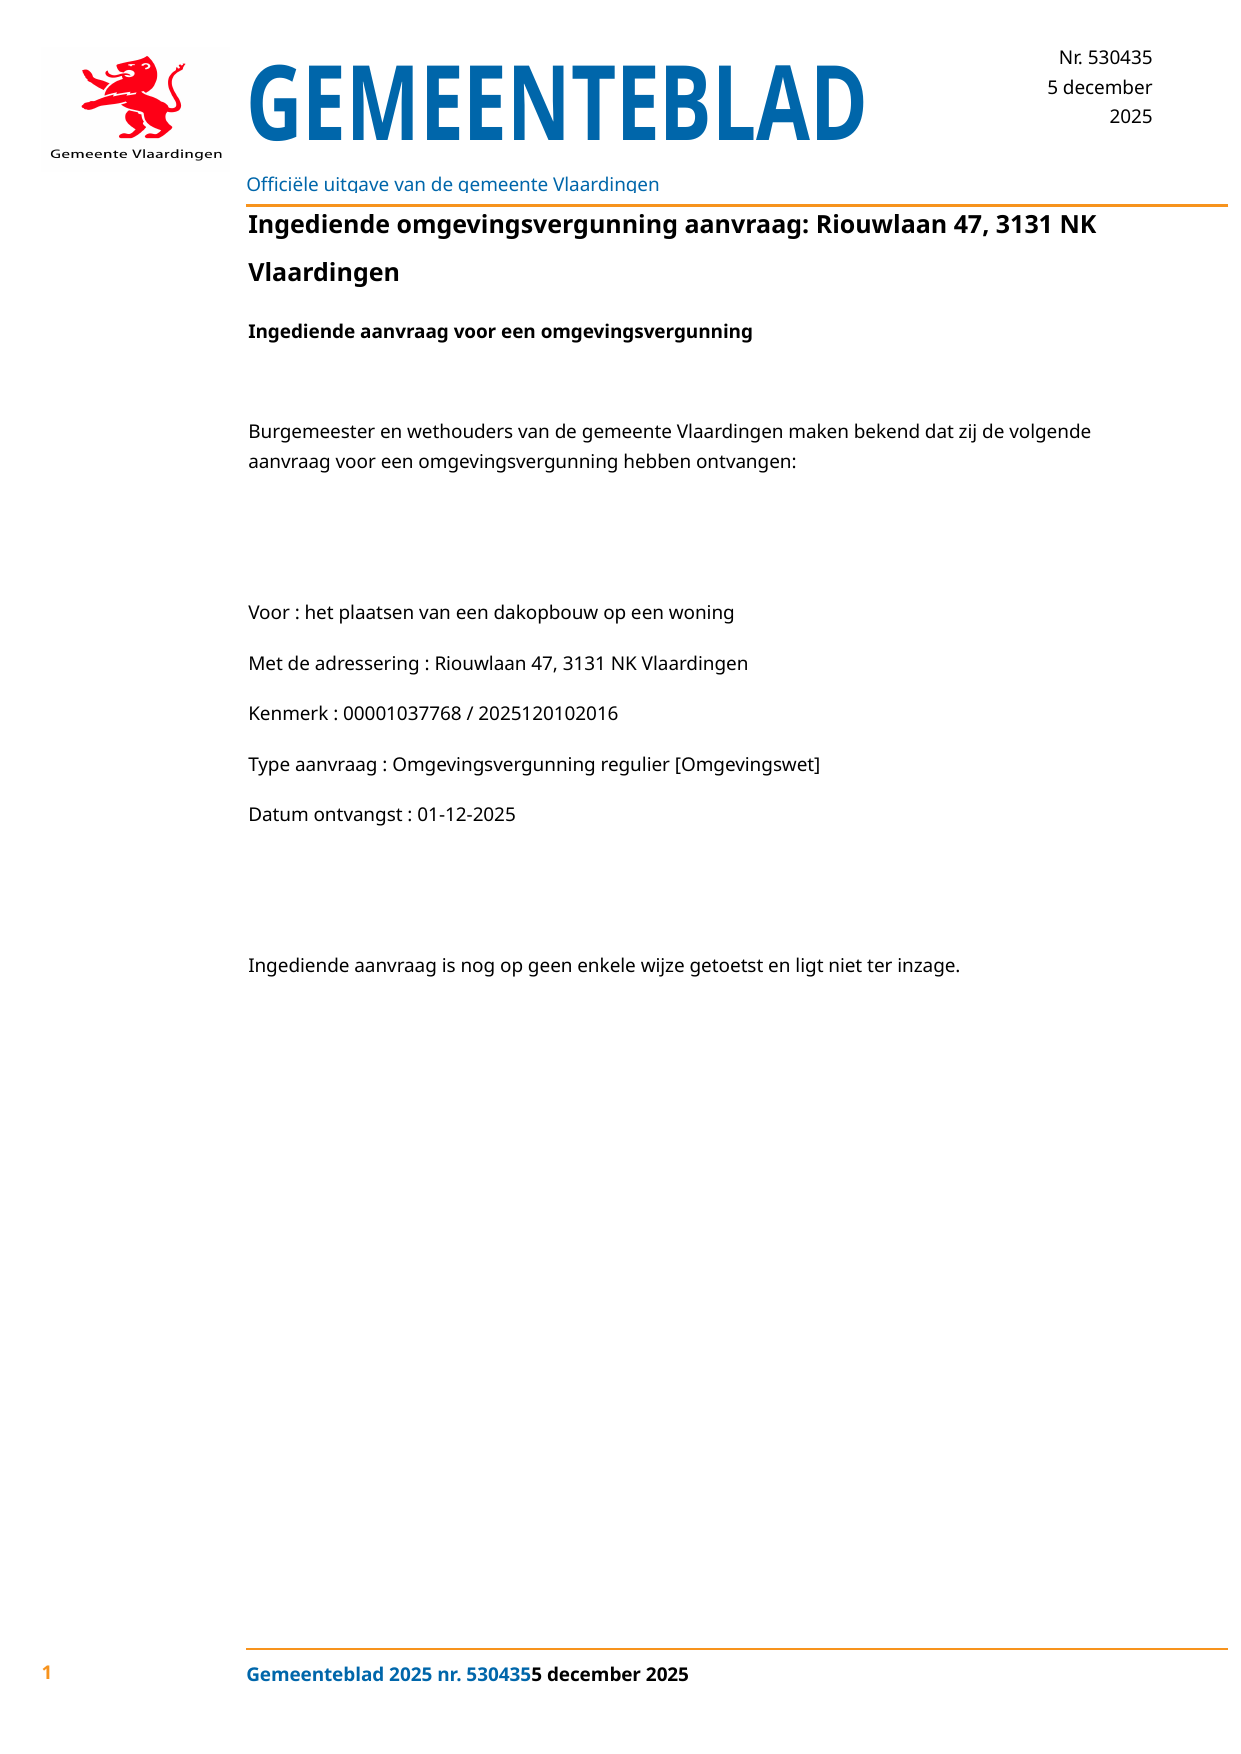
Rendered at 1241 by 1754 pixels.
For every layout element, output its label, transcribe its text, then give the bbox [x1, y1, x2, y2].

text Type aanvraag : Omgevingsvergunning regulier [Omgevingswet] [248, 751, 1152, 777]
text Datum ontvangst : 01-12-2025 [248, 801, 1152, 827]
text Burgemeester en wethouders van de gemeente Vlaardingen maken bekend dat zij de volgende aanvraag voor een omgevingsvergunning hebben ontvangen: [248, 419, 1152, 474]
text Kenmerk : 00001037768 / 2025120102016 [248, 700, 1152, 726]
text Met de adressering : Riouwlaan 47, 3131 NK Vlaardingen [248, 650, 1152, 676]
picture [41, 47, 231, 172]
text Ingediende omgevingsvergunning aanvraag: Riouwlaan 47, 3131 NK Vlaardingen [248, 207, 1152, 288]
text Ingediende aanvraag is nog op geen enkele wijze getoetst en ligt niet ter inzage. [248, 952, 1152, 978]
text Ingediende aanvraag voor een omgevingsvergunning [248, 318, 1152, 344]
text Voor : het plaatsen van een dakopbouw op een woning [248, 599, 1152, 625]
